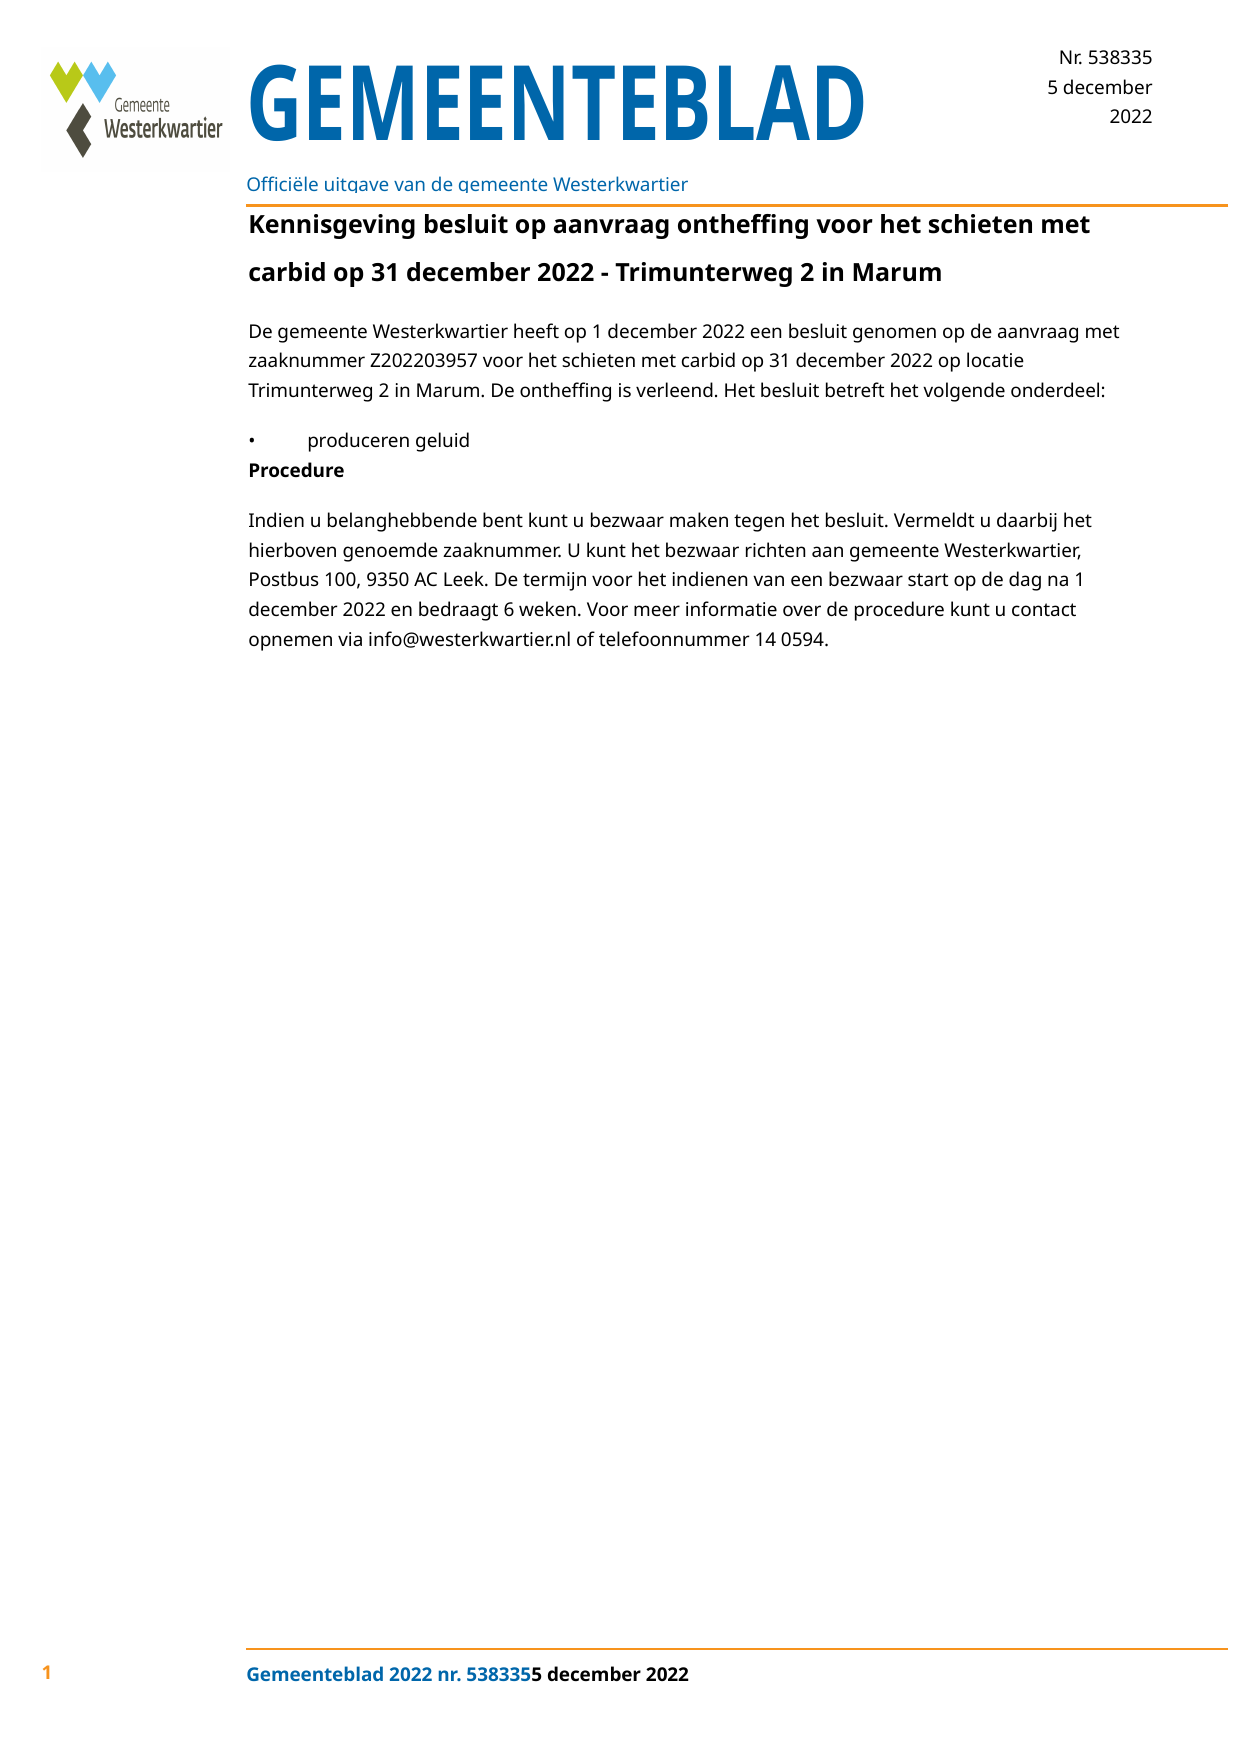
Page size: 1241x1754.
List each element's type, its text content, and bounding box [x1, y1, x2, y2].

picture [41, 47, 231, 172]
list produceren geluid [248, 427, 1152, 453]
text Kennisgeving besluit op aanvraag ontheffing voor het schieten met carbid op 31 december 2022 - Trimunterweg 2 in Marum [248, 207, 1152, 288]
text Indien u belanghebbende bent kunt u bezwaar maken tegen het besluit. Vermeldt u daarbij het hierboven genoemde zaaknummer. U kunt het bezwaar richten aan gemeente Westerkwartier, Postbus 100, 9350 AC Leek. De termijn voor het indienen van een bezwaar start op de dag na 1 december 2022 en bedraagt 6 weken. Voor meer informatie over de procedure kunt u contact opnemen via info@westerkwartier.nl of telefoonnummer 14 0594. [248, 507, 1152, 652]
text Procedure [248, 457, 1152, 483]
text De gemeente Westerkwartier heeft op 1 december 2022 een besluit genomen op de aanvraag met zaaknummer Z202203957 voor het schieten met carbid op 31 december 2022 op locatie Trimunterweg 2 in Marum. De ontheffing is verleend. Het besluit betreft het volgende onderdeel: [248, 318, 1152, 403]
